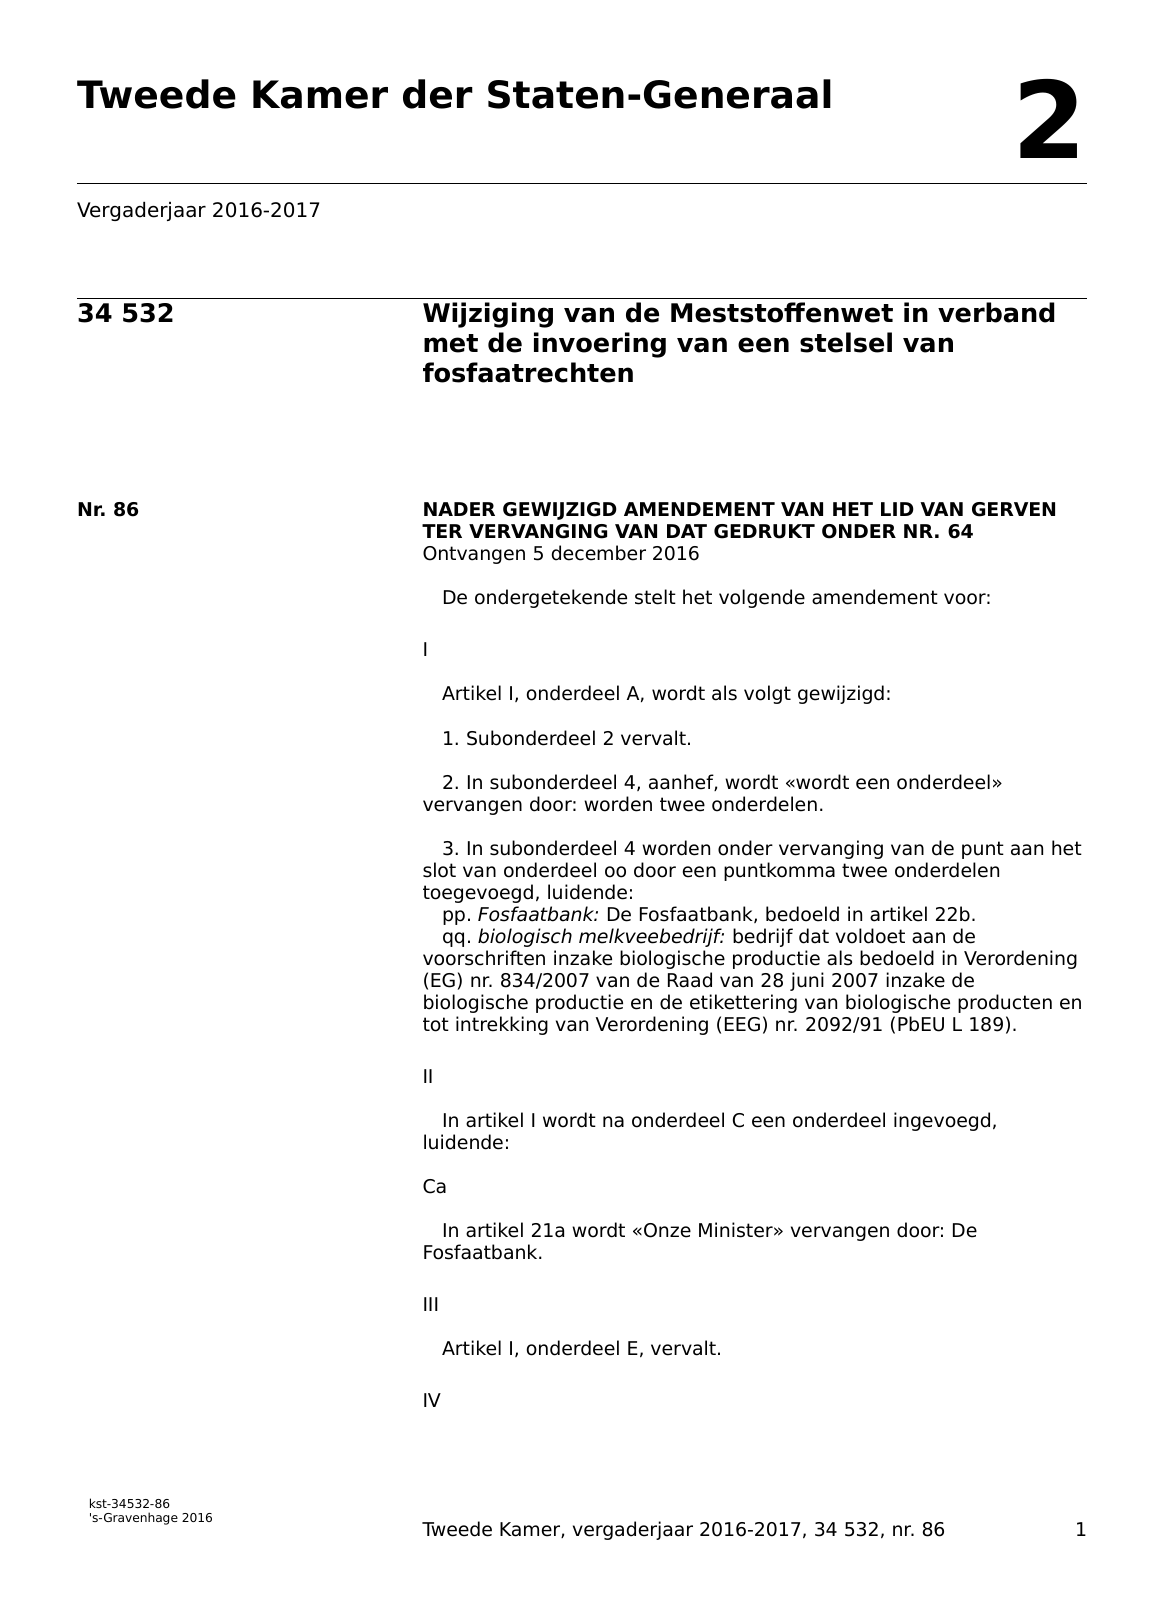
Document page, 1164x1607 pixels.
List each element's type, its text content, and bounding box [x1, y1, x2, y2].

text 1. Subonderdeel 2 vervalt. [422, 727, 1087, 749]
text 3. In subonderdeel 4 worden onder vervanging van de punt aan het slot van onderdeel oo door een puntkomma twee onderdelen toegevoegd, luidende: [422, 838, 1087, 904]
subtitle II [422, 1066, 1087, 1088]
subtitle III [422, 1294, 1087, 1316]
text 's-Gravenhage 2016 [88, 1511, 323, 1525]
text In artikel I wordt na onderdeel C een onderdeel ingevoegd, luidende: [422, 1110, 1087, 1154]
text Artikel I, onderdeel E, vervalt. [422, 1338, 1087, 1360]
text kst-34532-86 [88, 1497, 323, 1511]
table_header Tweede Kamer der Staten-Generaal [77, 59, 886, 183]
subtitle I [422, 639, 1087, 661]
text qq. biologisch melkveebedrijf: bedrijf dat voldoet aan de voorschriften inzake biologische productie als bedoeld in Verordening (EG) nr. 834/2007 van de Raad van 28 juni 2007 inzake de biologische productie en de etikettering van biologische producten en tot intrekking van Verordening (EEG) nr. 2092/91 (PbEU L 189). [422, 926, 1087, 1036]
text Ca [422, 1176, 1087, 1198]
text In artikel 21a wordt «Onze Minister» vervangen door: De Fosfaatbank. [422, 1220, 1087, 1264]
text Ontvangen 5 december 2016 [422, 543, 1087, 565]
text De ondergetekende stelt het volgende amendement voor: [422, 587, 1087, 609]
table_header 2 [886, 59, 1087, 183]
text 2. In subonderdeel 4, aanhef, wordt «wordt een onderdeel» vervangen door: worden twee onderdelen. [422, 772, 1087, 816]
text Artikel I, onderdeel A, wordt als volgt gewijzigd: [422, 683, 1087, 705]
table_cell Vergaderjaar 2016-2017 [77, 184, 1087, 298]
subtitle Nr. 86 NADER GEWIJZIGD AMENDEMENT VAN HET LID VAN GERVEN TER VERVANGING VAN DAT GEDRUKT ONDER NR. 64 [77, 499, 1087, 543]
subtitle 34 532 Wijziging van de Meststoffenwet in verband met de invoering van een stelsel van fosfaatrechten [77, 299, 1087, 388]
subtitle IV [422, 1390, 1087, 1412]
text pp. Fosfaatbank: De Fosfaatbank, bedoeld in artikel 22b. [422, 904, 1087, 926]
